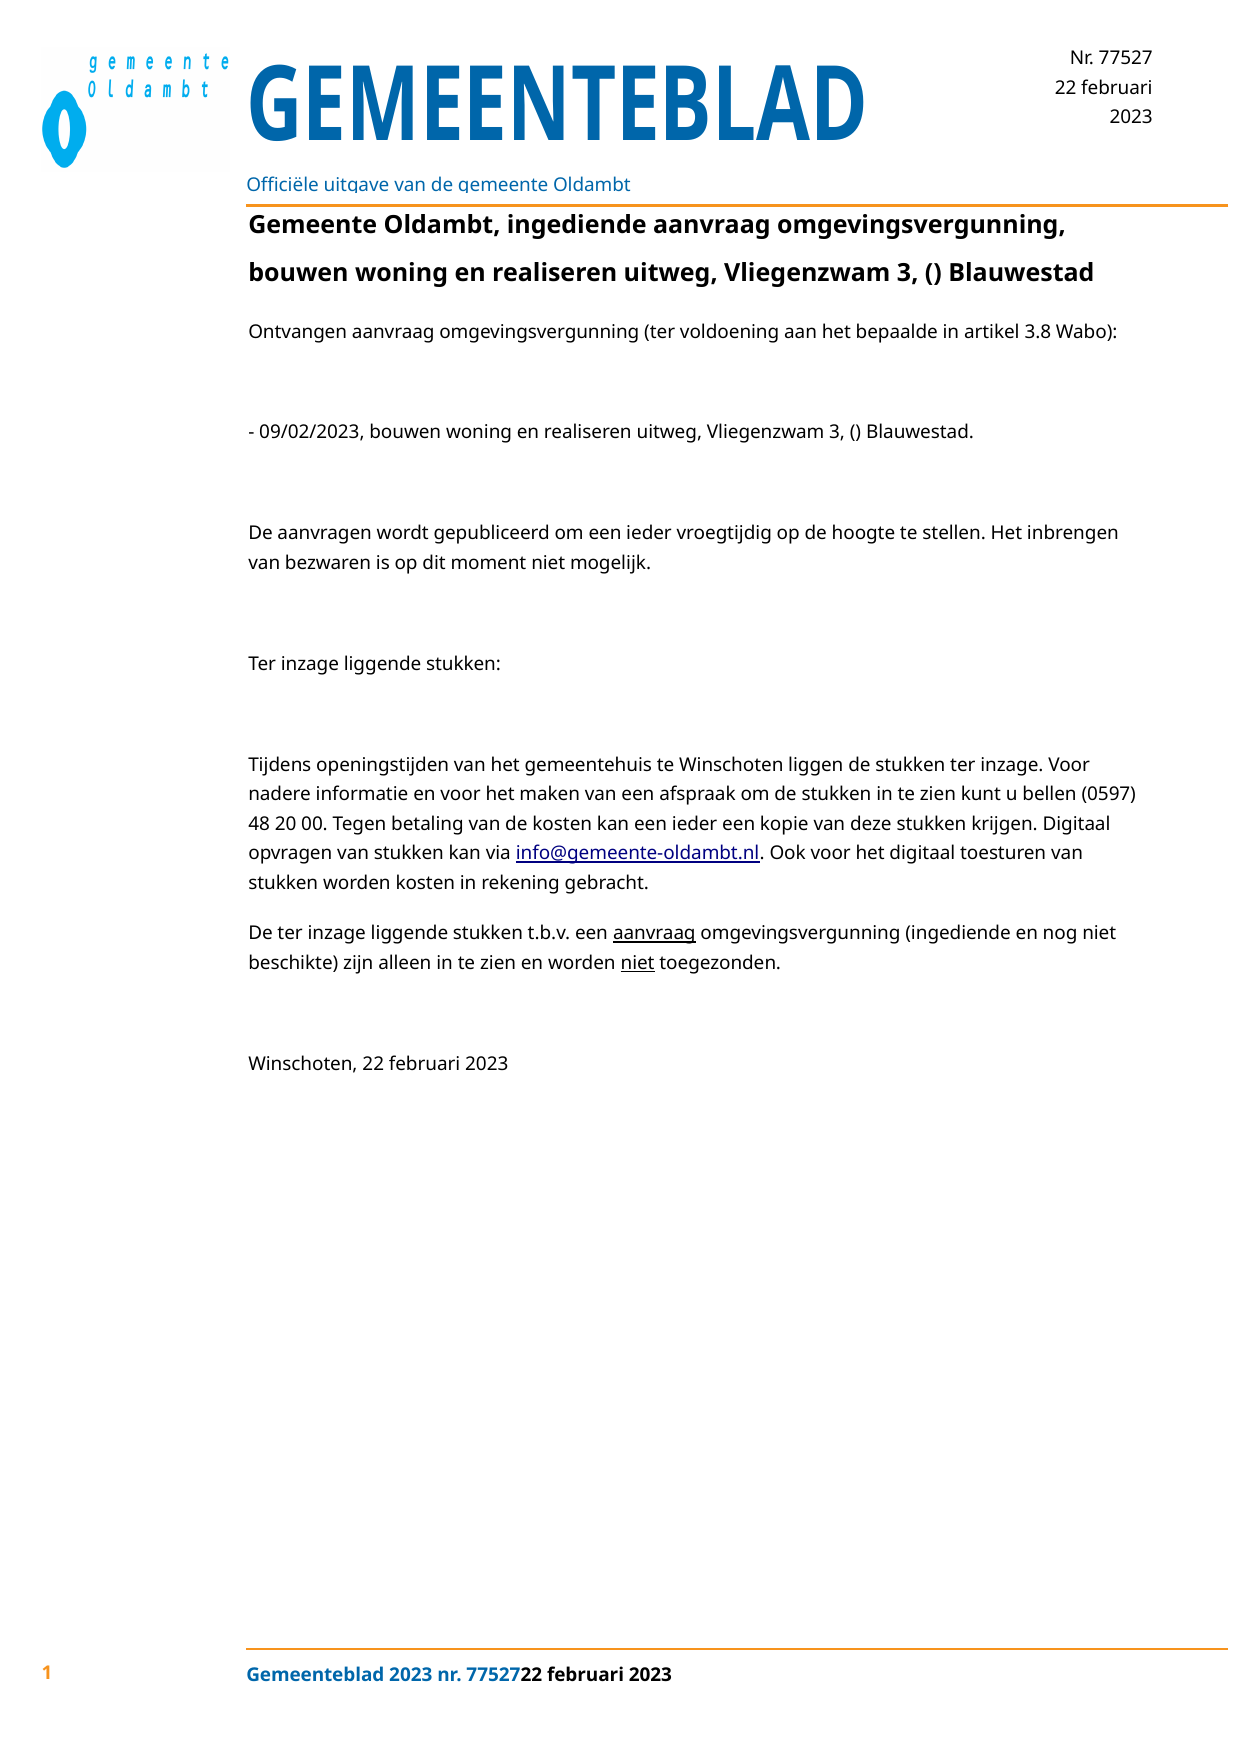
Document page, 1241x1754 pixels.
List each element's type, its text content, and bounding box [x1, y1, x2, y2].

text Tijdens openingstijden van het gemeentehuis te Winschoten liggen de stukken ter inzage. Voor nadere informatie en voor het maken van een afspraak om de stukken in te zien kunt u bellen (0597) 48 20 00. Tegen betaling van de kosten kan een ieder een kopie van deze stukken krijgen. Digitaal opvragen van stukken kan via info@gemeente-oldambt.nl. Ook voor het digitaal toesturen van stukken worden kosten in rekening gebracht. [248, 751, 1152, 895]
text Gemeente Oldambt, ingediende aanvraag omgevingsvergunning, bouwen woning en realiseren uitweg, Vliegenzwam 3, () Blauwestad [248, 207, 1152, 288]
text De aanvragen wordt gepubliceerd om een ieder vroegtijdig op de hoogte te stellen. Het inbrengen van bezwaren is op dit moment niet mogelijk. [248, 519, 1152, 575]
text Ontvangen aanvraag omgevingsvergunning (ter voldoening aan het bepaalde in artikel 3.8 Wabo): [248, 318, 1152, 344]
text Ter inzage liggende stukken: [248, 650, 1152, 676]
text Winschoten, 22 februari 2023 [248, 1050, 1152, 1076]
text De ter inzage liggende stukken t.b.v. een aanvraag omgevingsvergunning (ingediende en nog niet beschikte) zijn alleen in te zien en worden niet toegezonden. [248, 919, 1152, 975]
text - 09/02/2023, bouwen woning en realiseren uitweg, Vliegenzwam 3, () Blauwestad. [248, 419, 1152, 444]
picture [41, 47, 231, 172]
